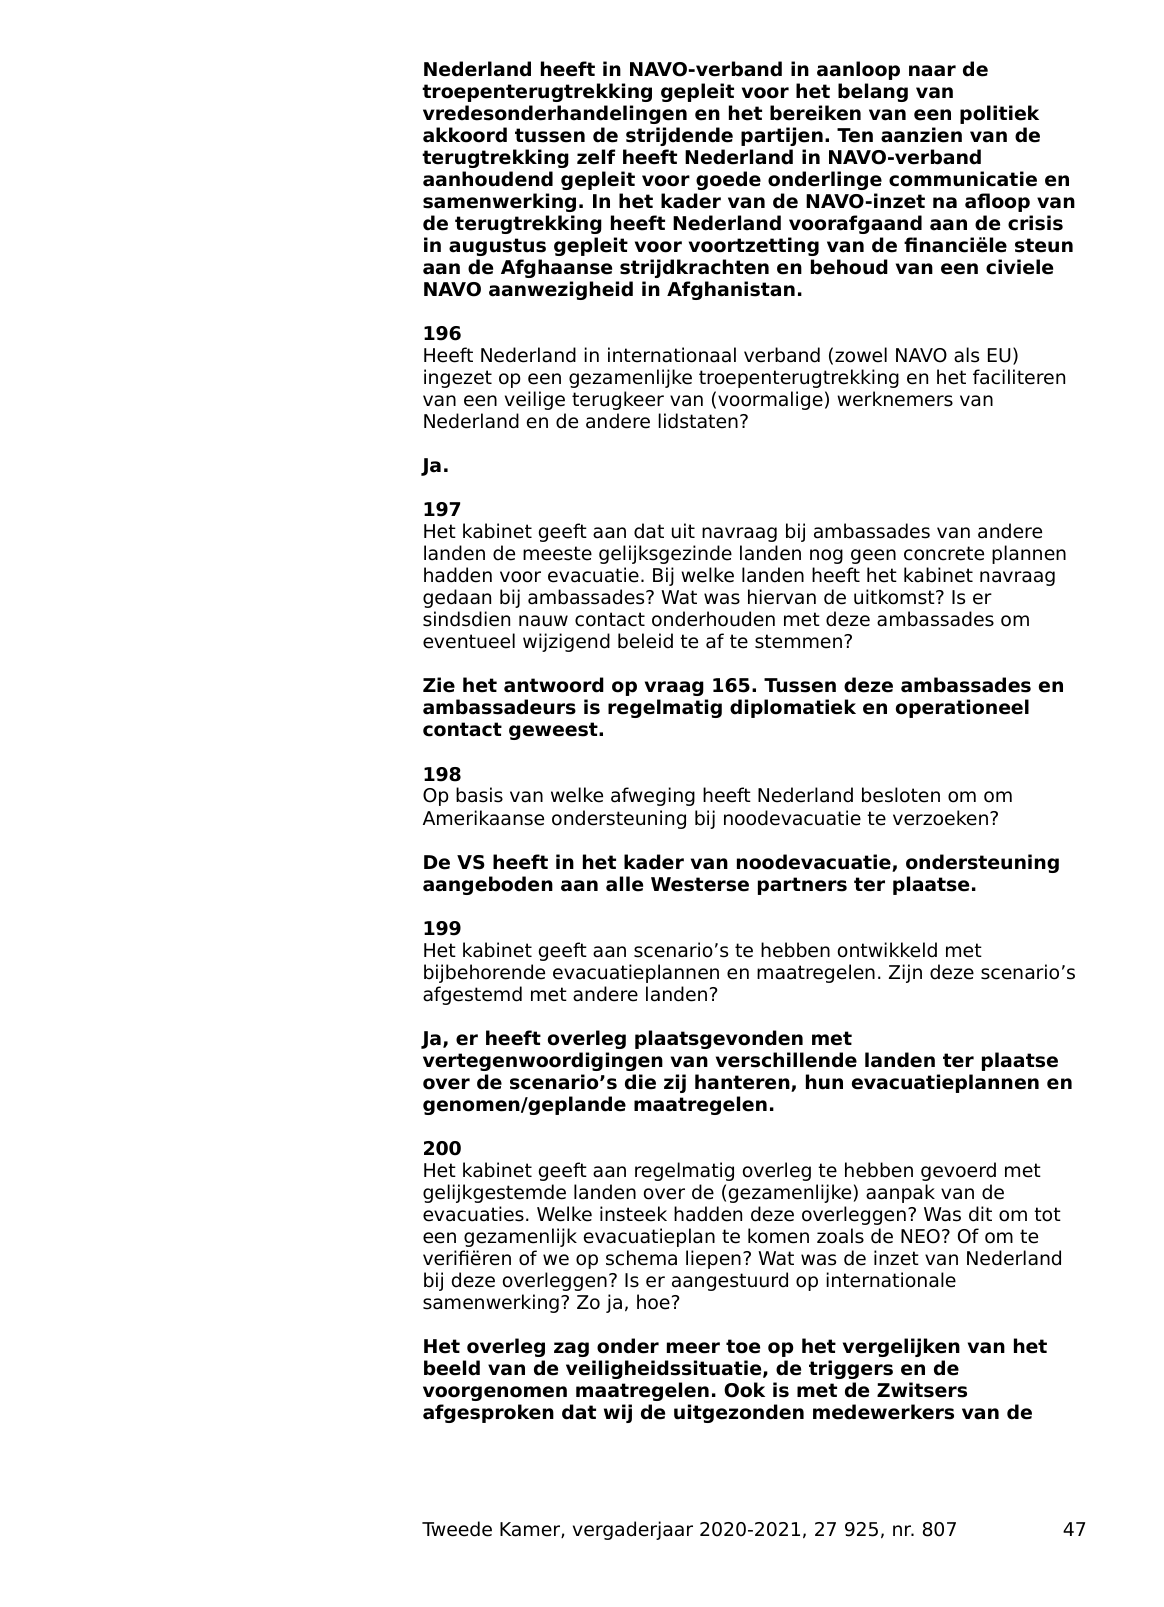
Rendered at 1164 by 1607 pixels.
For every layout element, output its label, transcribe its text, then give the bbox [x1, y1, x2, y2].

text Het overleg zag onder meer toe op het vergelijken van het beeld van de veiligheidssituatie, de triggers en de voorgenomen maatregelen. Ook is met de Zwitsers afgesproken dat wij de uitgezonden medewerkers van de [422, 1336, 1087, 1424]
text Op basis van welke afweging heeft Nederland besloten om om Amerikaanse ondersteuning bij noodevacuatie te verzoeken? [422, 785, 1087, 829]
text Ja. [422, 455, 1087, 477]
text Het kabinet geeft aan dat uit navraag bij ambassades van andere landen de meeste gelijksgezinde landen nog geen concrete plannen hadden voor evacuatie. Bij welke landen heeft het kabinet navraag gedaan bij ambassades? Wat was hiervan de uitkomst? Is er sindsdien nauw contact onderhouden met deze ambassades om eventueel wijzigend beleid te af te stemmen? [422, 521, 1087, 653]
text Het kabinet geeft aan scenario’s te hebben ontwikkeld met bijbehorende evacuatieplannen en maatregelen. Zijn deze scenario’s afgestemd met andere landen? [422, 940, 1087, 1006]
text 197 [422, 499, 1087, 521]
text 198 [422, 763, 1087, 785]
text Nederland heeft in NAVO-verband in aanloop naar de troepenterugtrekking gepleit voor het belang van vredesonderhandelingen en het bereiken van een politiek akkoord tussen de strijdende partijen. Ten aanzien van de terugtrekking zelf heeft Nederland in NAVO-verband aanhoudend gepleit voor goede onderlinge communicatie en samenwerking. In het kader van de NAVO-inzet na afloop van de terugtrekking heeft Nederland voorafgaand aan de crisis in augustus gepleit voor voortzetting van de financiële steun aan de Afghaanse strijdkrachten en behoud van een civiele NAVO aanwezigheid in Afghanistan. [422, 59, 1087, 301]
text 200 [422, 1138, 1087, 1160]
text 196 [422, 323, 1087, 345]
text 199 [422, 918, 1087, 940]
text Zie het antwoord op vraag 165. Tussen deze ambassades en ambassadeurs is regelmatig diplomatiek en operationeel contact geweest. [422, 675, 1087, 741]
text Heeft Nederland in internationaal verband (zowel NAVO als EU) ingezet op een gezamenlijke troepenterugtrekking en het faciliteren van een veilige terugkeer van (voormalige) werknemers van Nederland en de andere lidstaten? [422, 345, 1087, 433]
text Het kabinet geeft aan regelmatig overleg te hebben gevoerd met gelijkgestemde landen over de (gezamenlijke) aanpak van de evacuaties. Welke insteek hadden deze overleggen? Was dit om tot een gezamenlijk evacuatieplan te komen zoals de NEO? Of om te verifiëren of we op schema liepen? Wat was de inzet van Nederland bij deze overleggen? Is er aangestuurd op internationale samenwerking? Zo ja, hoe? [422, 1160, 1087, 1314]
text Ja, er heeft overleg plaatsgevonden met vertegenwoordigingen van verschillende landen ter plaatse over de scenario’s die zij hanteren, hun evacuatieplannen en genomen/geplande maatregelen. [422, 1028, 1087, 1116]
text De VS heeft in het kader van noodevacuatie, ondersteuning aangeboden aan alle Westerse partners ter plaatse. [422, 852, 1087, 896]
